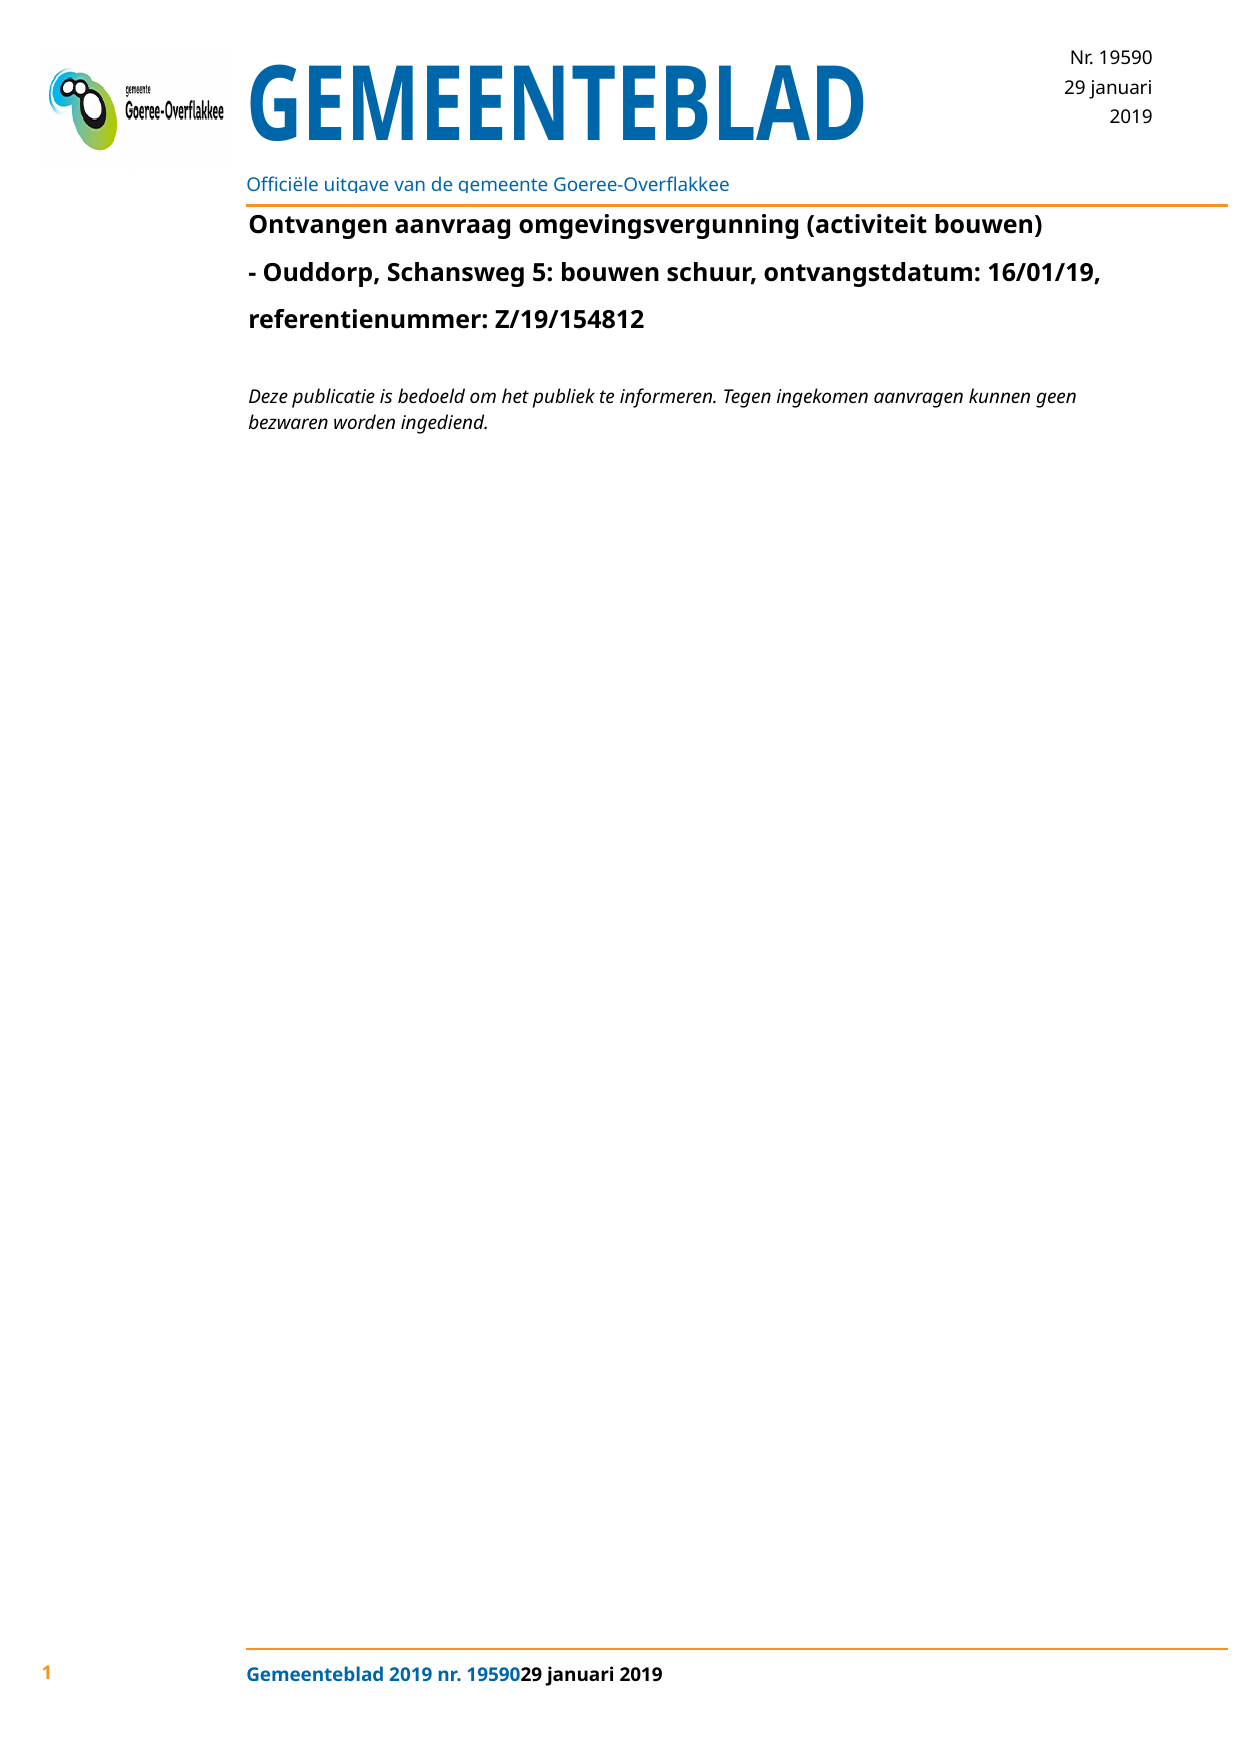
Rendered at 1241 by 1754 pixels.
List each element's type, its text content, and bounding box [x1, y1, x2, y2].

text Ontvangen aanvraag omgevingsvergunning (activiteit bouwen) - Ouddorp, Schansweg 5: bouwen schuur, ontvangstdatum: 16/01/19, referentienummer: Z/19/154812 [248, 207, 1152, 336]
picture [41, 47, 231, 172]
text Deze publicatie is bedoeld om het publiek te informeren. Tegen ingekomen aanvragen kunnen geen bezwaren worden ingediend. [248, 384, 1152, 435]
